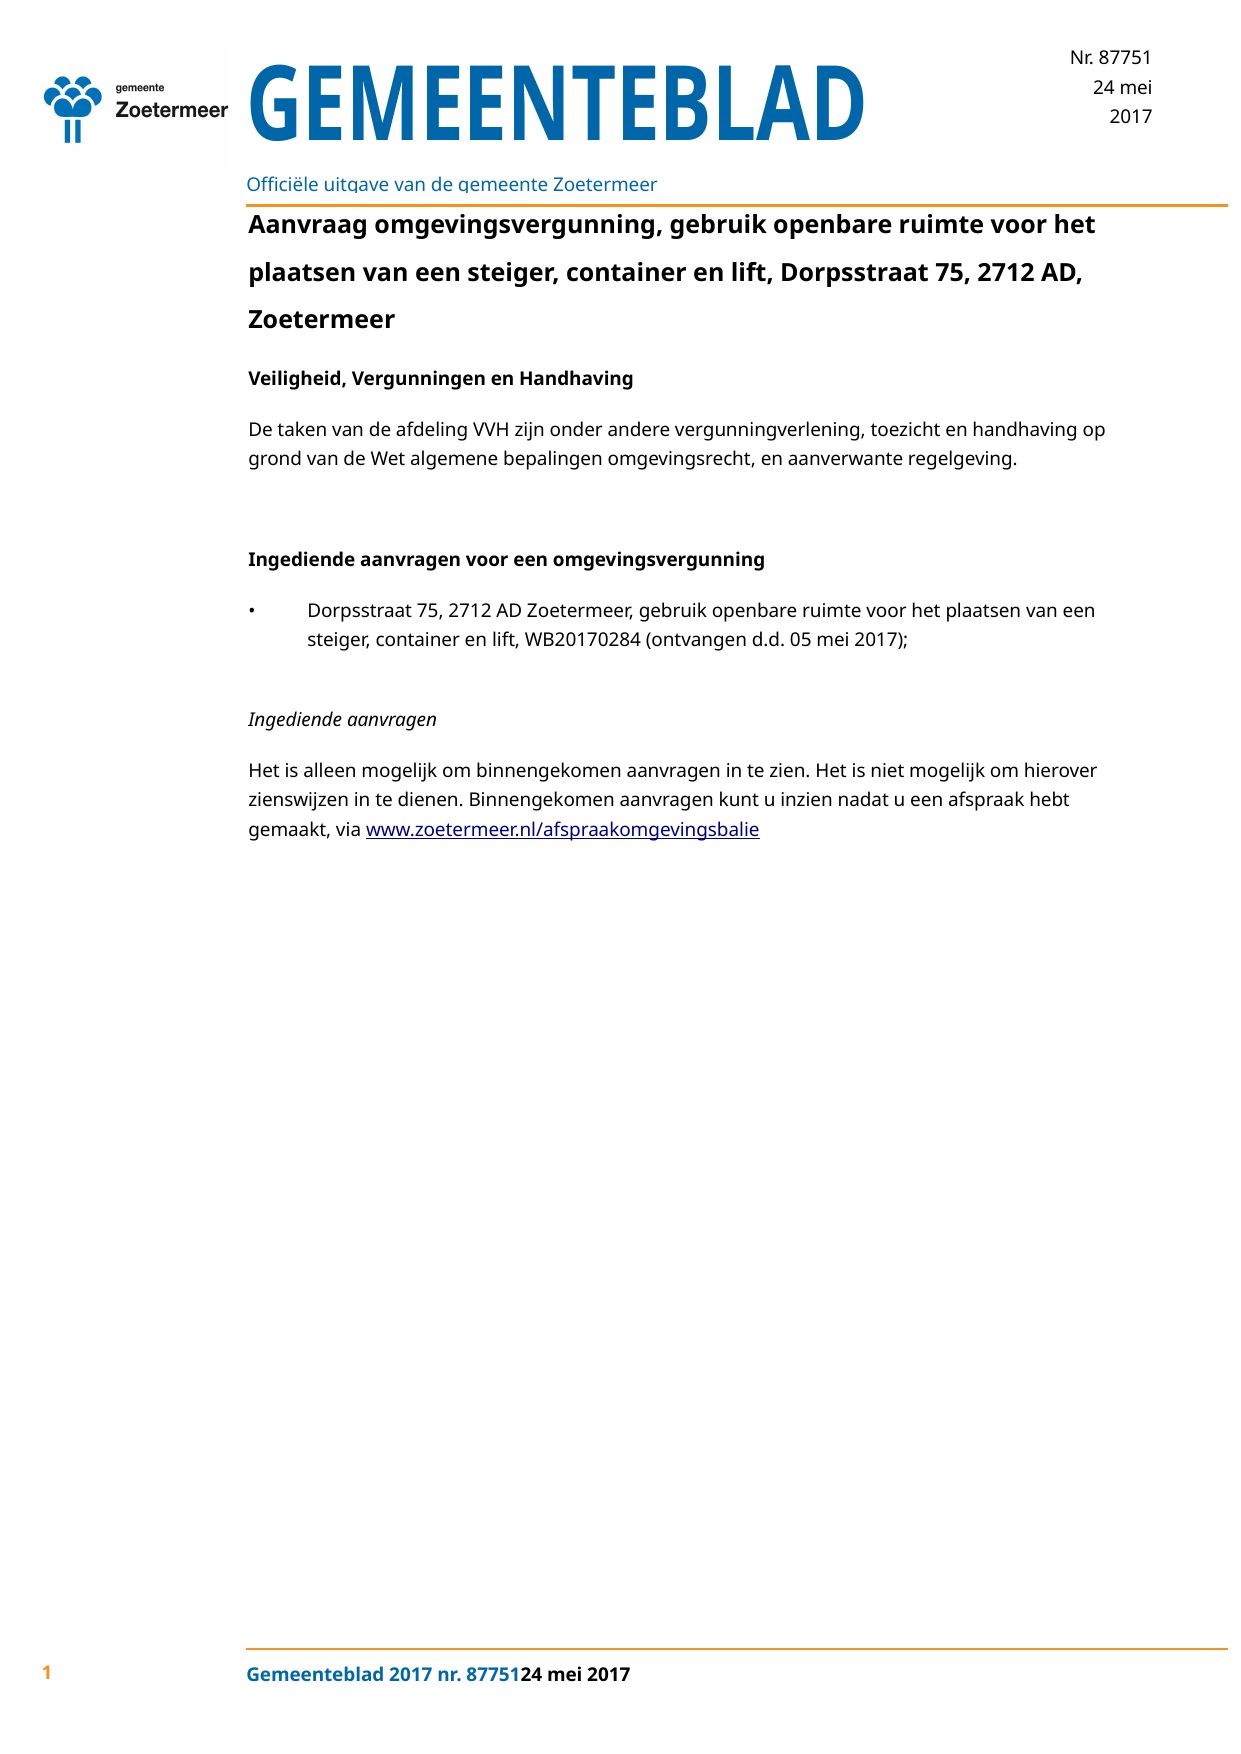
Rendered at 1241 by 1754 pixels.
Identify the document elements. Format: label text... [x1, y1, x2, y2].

text Veiligheid, Vergunningen en Handhaving [248, 366, 1152, 391]
text Ingediende aanvragen voor een omgevingsvergunning [248, 546, 1152, 572]
picture [41, 47, 231, 172]
text Ingediende aanvragen [248, 706, 1152, 732]
text De taken van de afdeling VVH zijn onder andere vergunningverlening, toezicht en handhaving op grond van de Wet algemene bepalingen omgevingsrecht, en aanverwante regelgeving. [248, 416, 1152, 471]
text Het is alleen mogelijk om binnengekomen aanvragen in te zien. Het is niet mogelijk om hierover zienswijzen in te dienen. Binnengekomen aanvragen kunt u inzien nadat u een afspraak hebt gemaakt, via www.zoetermeer.nl/afspraakomgevingsbalie [248, 757, 1152, 842]
text Aanvraag omgevingsvergunning, gebruik openbare ruimte voor het plaatsen van een steiger, container en lift, Dorpsstraat 75, 2712 AD, Zoetermeer [248, 207, 1152, 336]
list Dorpsstraat 75, 2712 AD Zoetermeer, gebruik openbare ruimte voor het plaatsen van een steiger, container en lift, WB20170284 (ontvangen d.d. 05 mei 2017); [248, 597, 1152, 652]
